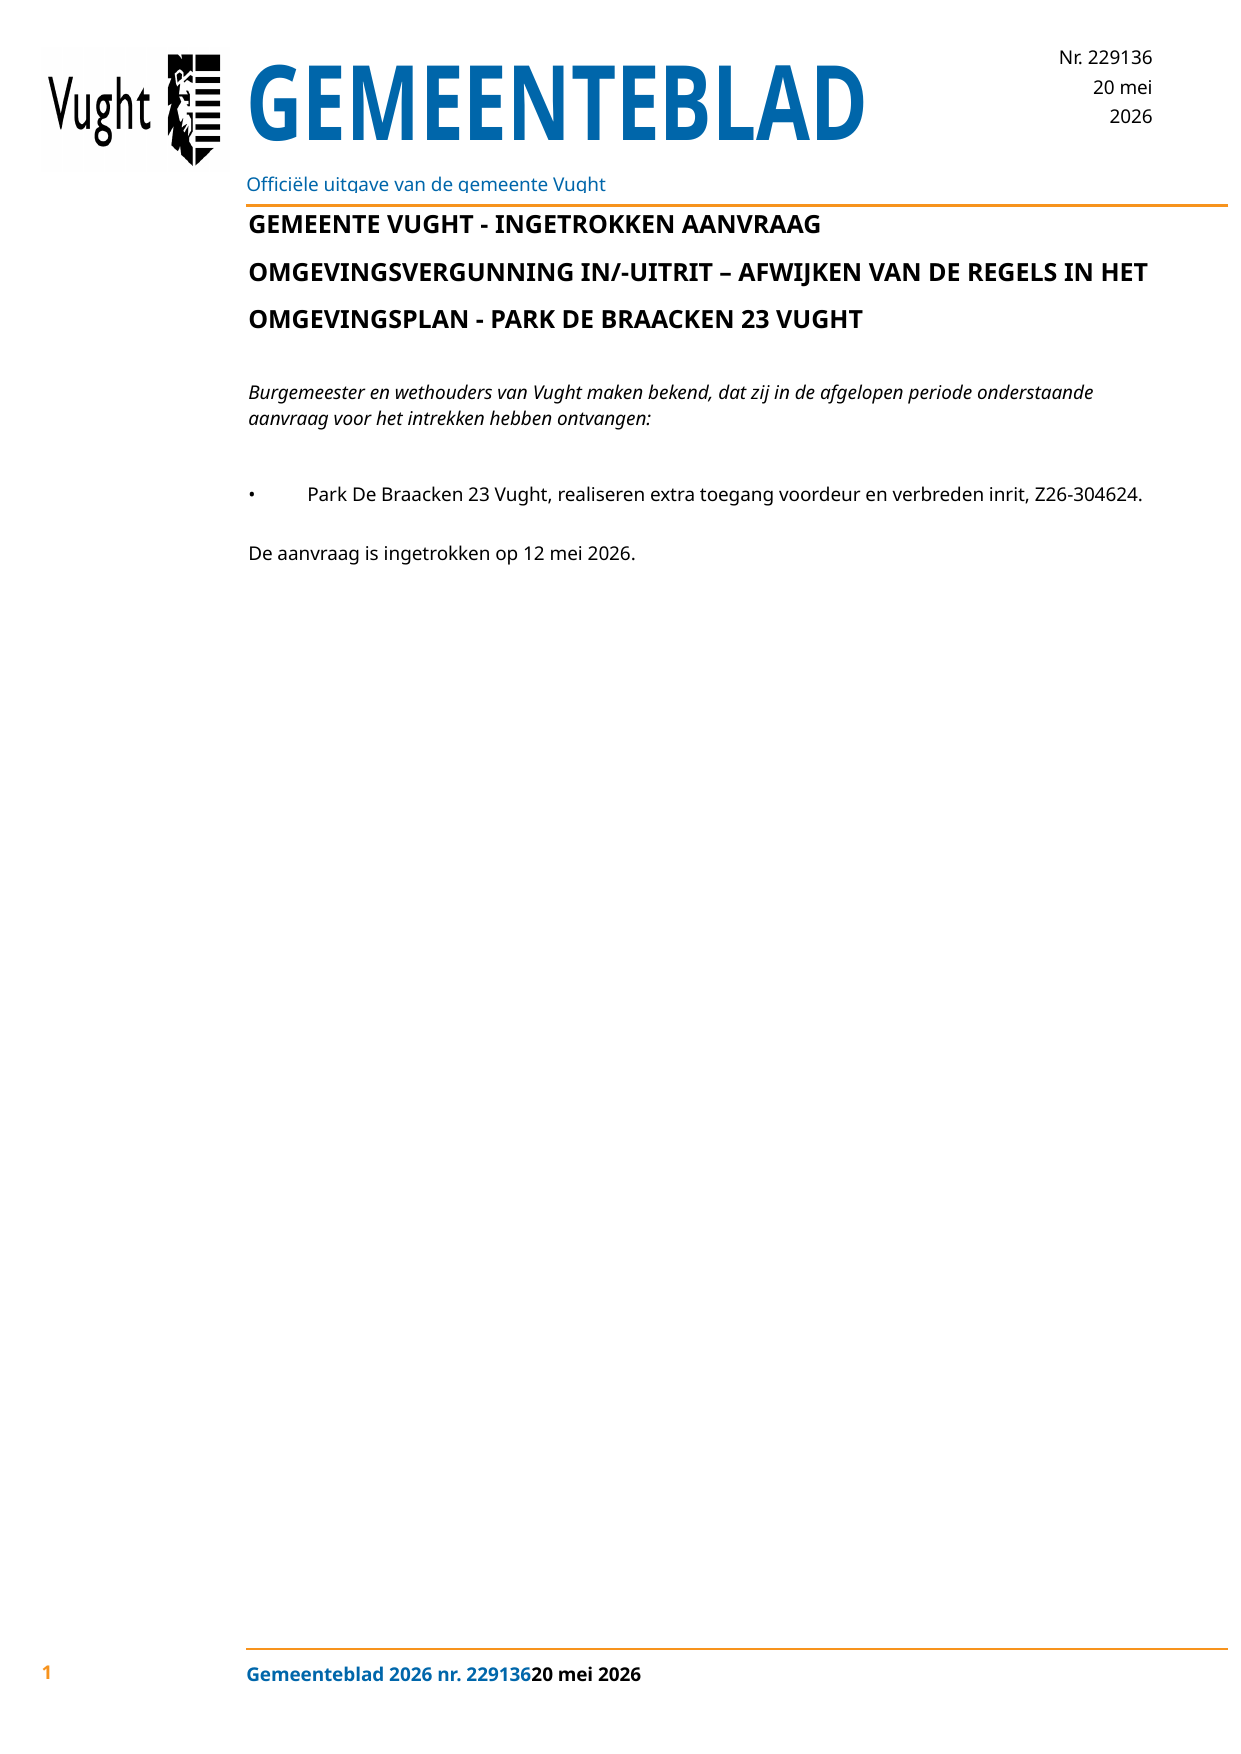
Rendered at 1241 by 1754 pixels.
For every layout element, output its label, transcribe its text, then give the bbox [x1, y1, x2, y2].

text Burgemeester en wethouders van Vught maken bekend, dat zij in de afgelopen periode onderstaande aanvraag voor het intrekken hebben ontvangen: [248, 379, 1152, 431]
text De aanvraag is ingetrokken op 12 mei 2026. [248, 540, 1152, 566]
text GEMEENTE VUGHT - INGETROKKEN AANVRAAG OMGEVINGSVERGUNNING IN/-UITRIT – AFWIJKEN VAN DE REGELS IN HET OMGEVINGSPLAN - PARK DE BRAACKEN 23 VUGHT [248, 207, 1152, 336]
list Park De Braacken 23 Vught, realiseren extra toegang voordeur en verbreden inrit, Z26-304624. [248, 481, 1152, 507]
picture [41, 47, 231, 172]
